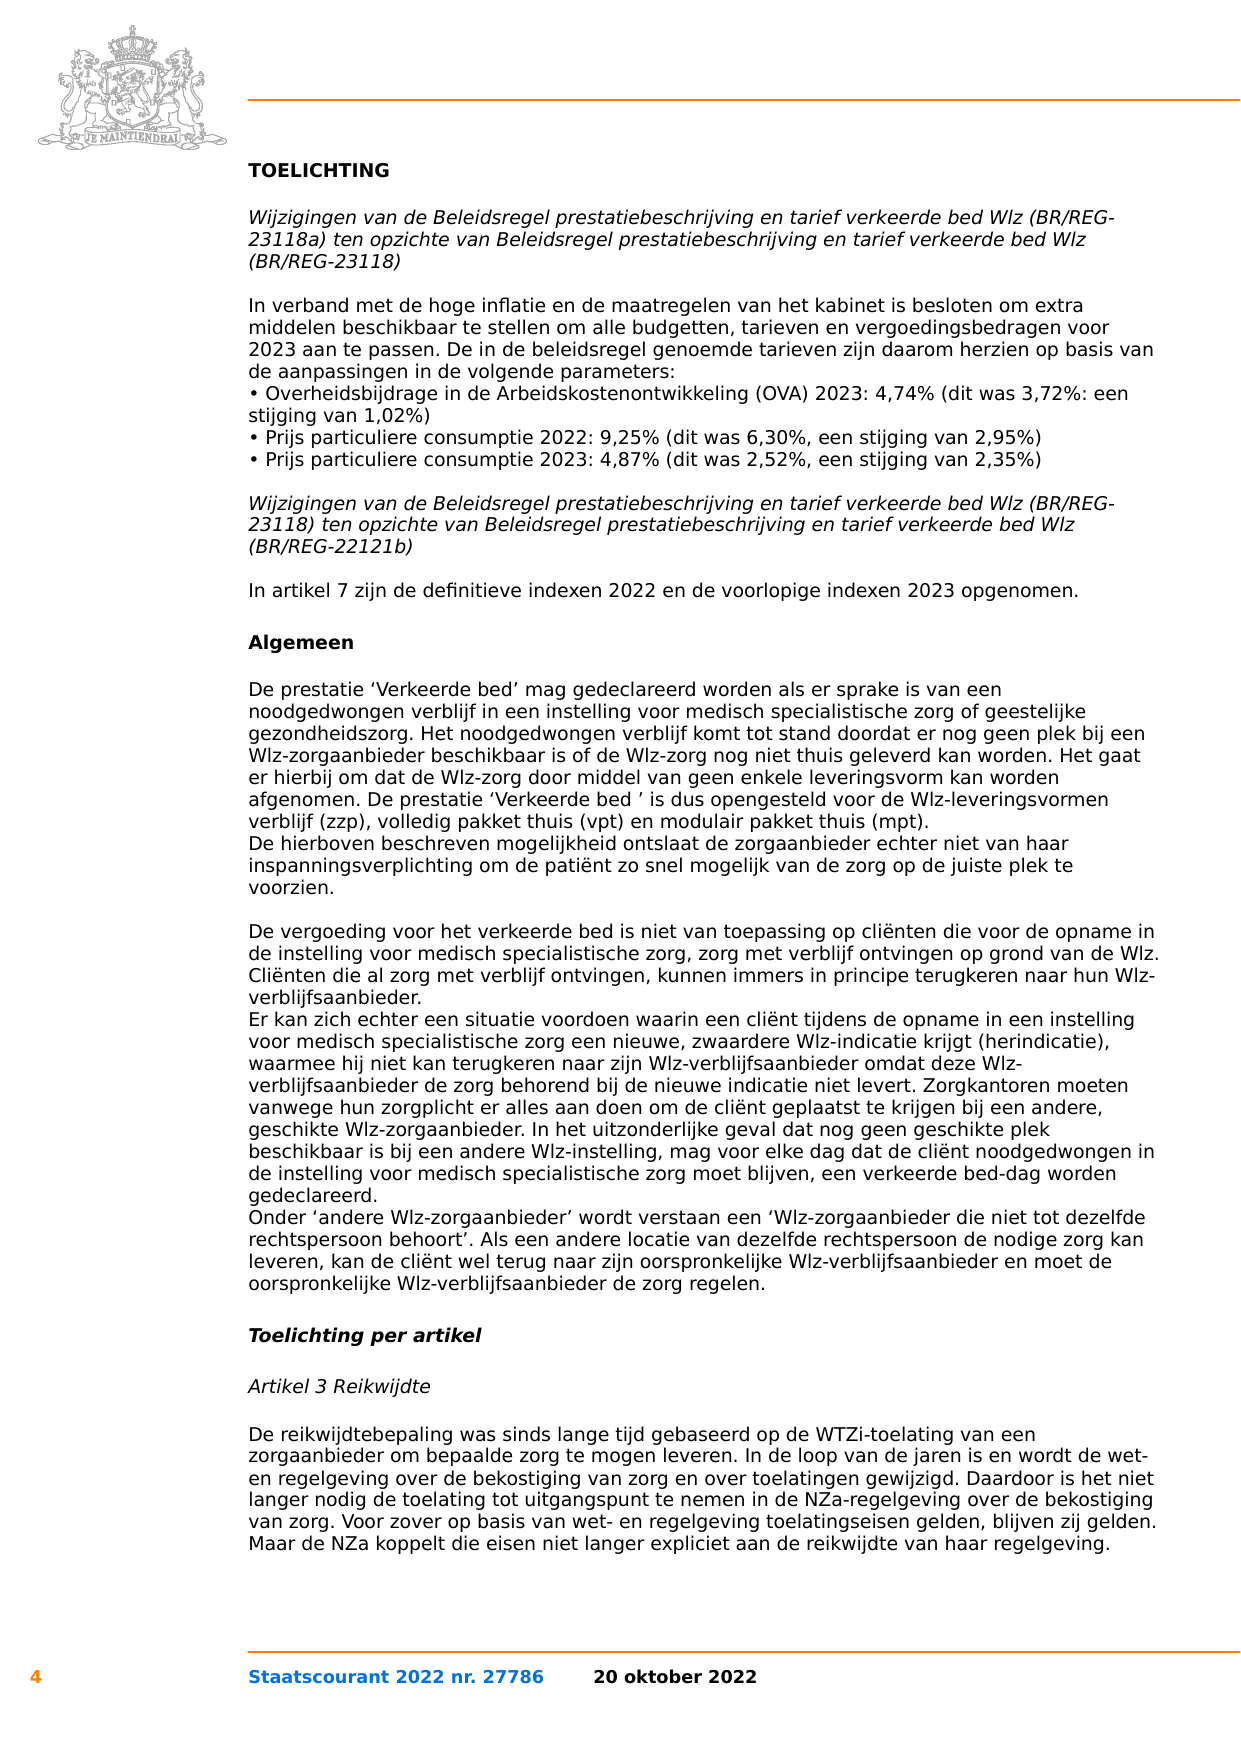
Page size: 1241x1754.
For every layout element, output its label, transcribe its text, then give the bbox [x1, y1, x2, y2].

subtitle Artikel 3 Reikwijdte [248, 1376, 1163, 1398]
picture [38, 25, 227, 150]
subtitle Toelichting per artikel [248, 1324, 1163, 1346]
text • Overheidsbijdrage in de Arbeidskostenontwikkeling (OVA) 2023: 4,74% (dit was 3,72%: een stijging van 1,02%) [248, 383, 1163, 427]
subtitle Wijzigingen van de Beleidsregel prestatiebeschrijving en tarief verkeerde bed Wlz (BR/REG-23118a) ten opzichte van Beleidsregel prestatiebeschrijving en tarief verkeerde bed Wlz (BR/REG-23118) [248, 207, 1163, 273]
text • Prijs particuliere consumptie 2022: 9,25% (dit was 6,30%, een stijging van 2,95%) [248, 427, 1163, 448]
text De vergoeding voor het verkeerde bed is niet van toepassing op cliënten die voor de opname in de instelling voor medisch specialistische zorg, zorg met verblijf ontvingen op grond van de Wlz. Cliënten die al zorg met verblijf ontvingen, kunnen immers in principe terugkeren naar hun Wlz-verblijfsaanbieder. [248, 921, 1163, 1009]
text Onder ‘andere Wlz-zorgaanbieder’ wordt verstaan een ‘Wlz-zorgaanbieder die niet tot dezelfde rechtspersoon behoort’. Als een andere locatie van dezelfde rechtspersoon de nodige zorg kan leveren, kan de cliënt wel terug naar zijn oorspronkelijke Wlz-verblijfsaanbieder en moet de oorspronkelijke Wlz-verblijfsaanbieder de zorg regelen. [248, 1207, 1163, 1294]
text De prestatie ‘Verkeerde bed’ mag gedeclareerd worden als er sprake is van een noodgedwongen verblijf in een instelling voor medisch specialistische zorg of geestelijke gezondheidszorg. Het noodgedwongen verblijf komt tot stand doordat er nog geen plek bij een Wlz-zorgaanbieder beschikbaar is of de Wlz-zorg nog niet thuis geleverd kan worden. Het gaat er hierbij om dat de Wlz-zorg door middel van geen enkele leveringsvorm kan worden afgenomen. De prestatie ‘Verkeerde bed ’ is dus opengesteld voor de Wlz-leveringsvormen verblijf (zzp), volledig pakket thuis (vpt) en modulair pakket thuis (mpt). [248, 679, 1163, 833]
text In verband met de hoge inflatie en de maatregelen van het kabinet is besloten om extra middelen beschikbaar te stellen om alle budgetten, tarieven en vergoedingsbedragen voor 2023 aan te passen. De in de beleidsregel genoemde tarieven zijn daarom herzien op basis van de aanpassingen in de volgende parameters: [248, 295, 1163, 383]
text De reikwijdtebepaling was sinds lange tijd gebaseerd op de WTZi-toelating van een zorgaanbieder om bepaalde zorg te mogen leveren. In de loop van de jaren is en wordt de wet- en regelgeving over de bekostiging van zorg en over toelatingen gewijzigd. Daardoor is het niet langer nodig de toelating tot uitgangspunt te nemen in de NZa-regelgeving over de bekostiging van zorg. Voor zover op basis van wet- en regelgeving toelatingseisen gelden, blijven zij gelden. Maar de NZa koppelt die eisen niet langer expliciet aan de reikwijdte van haar regelgeving. [248, 1423, 1163, 1555]
text In artikel 7 zijn de definitieve indexen 2022 en de voorlopige indexen 2023 opgenomen. [248, 580, 1163, 602]
text • Prijs particuliere consumptie 2023: 4,87% (dit was 2,52%, een stijging van 2,35%) [248, 448, 1163, 471]
text Er kan zich echter een situatie voordoen waarin een cliënt tijdens de opname in een instelling voor medisch specialistische zorg een nieuwe, zwaardere Wlz-indicatie krijgt (herindicatie), waarmee hij niet kan terugkeren naar zijn Wlz-verblijfsaanbieder omdat deze Wlz-verblijfsaanbieder de zorg behorend bij de nieuwe indicatie niet levert. Zorgkantoren moeten vanwege hun zorgplicht er alles aan doen om de cliënt geplaatst te krijgen bij een andere, geschikte Wlz-zorgaanbieder. In het uitzonderlijke geval dat nog geen geschikte plek beschikbaar is bij een andere Wlz-instelling, mag voor elke dag dat de cliënt noodgedwongen in de instelling voor medisch specialistische zorg moet blijven, een verkeerde bed-dag worden gedeclareerd. [248, 1009, 1163, 1207]
subtitle Algemeen [248, 632, 1163, 654]
text De hierboven beschreven mogelijkheid ontslaat de zorgaanbieder echter niet van haar inspanningsverplichting om de patiënt zo snel mogelijk van de zorg op de juiste plek te voorzien. [248, 833, 1163, 899]
subtitle Wijzigingen van de Beleidsregel prestatiebeschrijving en tarief verkeerde bed Wlz (BR/REG-23118) ten opzichte van Beleidsregel prestatiebeschrijving en tarief verkeerde bed Wlz (BR/REG-22121b) [248, 492, 1163, 558]
subtitle TOELICHTING [248, 160, 1163, 182]
